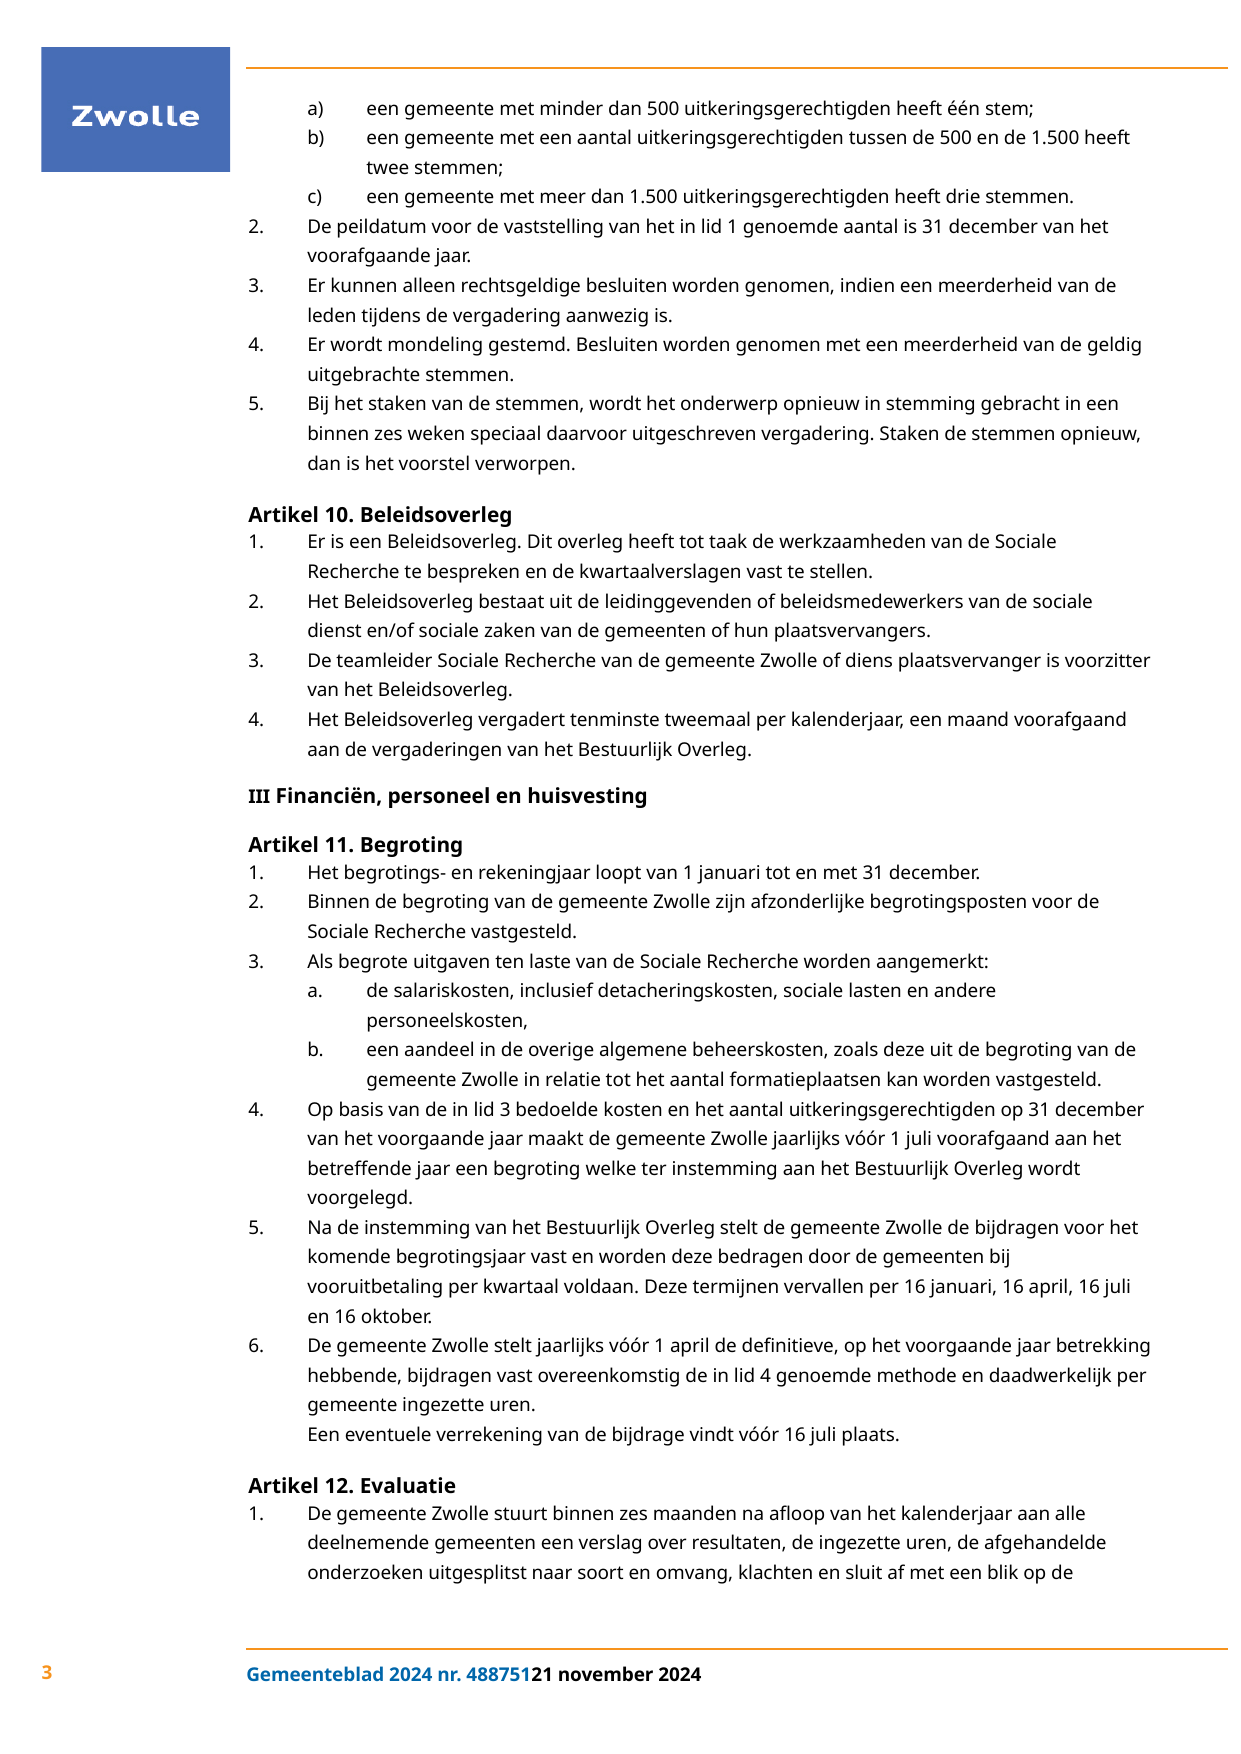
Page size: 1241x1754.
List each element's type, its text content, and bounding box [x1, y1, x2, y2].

list een gemeente met een aantal uitkeringsgerechtigden tussen de 500 en de 1.500 heeft twee stemmen; [307, 124, 1152, 180]
list Als begrote uitgaven ten laste van de Sociale Recherche worden aangemerkt: [248, 948, 1152, 973]
list De teamleider Sociale Recherche van de gemeente Zwolle of diens plaatsvervanger is voorzitter van het Beleidsoverleg. [248, 647, 1152, 702]
list Bij het staken van de stemmen, wordt het onderwerp opnieuw in stemming gebracht in een binnen zes weken speciaal daarvoor uitgeschreven vergadering. Staken de stemmen opnieuw, dan is het voorstel verworpen. [248, 391, 1152, 476]
list een aandeel in de overige algemene beheerskosten, zoals deze uit de begroting van de gemeente Zwolle in relatie tot het aantal formatieplaatsen kan worden vastgesteld. [307, 1037, 1152, 1092]
list Op basis van de in lid 3 bedoelde kosten en het aantal uitkeringsgerechtigden op 31 december van het voorgaande jaar maakt de gemeente Zwolle jaarlijks vóór 1 juli voorafgaand aan het betreffende jaar een begroting welke ter instemming aan het Bestuurlijk Overleg wordt voorgelegd. [248, 1096, 1152, 1210]
text Artikel 12. Evaluatie [248, 1472, 1152, 1500]
text III Financiën, personeel en huisvesting [248, 781, 1152, 810]
picture [41, 47, 231, 172]
list Na de instemming van het Bestuurlijk Overleg stelt de gemeente Zwolle de bijdragen voor het komende begrotingsjaar vast en worden deze bedragen door de gemeenten bij vooruitbetaling per kwartaal voldaan. Deze termijnen vervallen per 16 januari, 16 april, 16 juli en 16 oktober. [248, 1214, 1152, 1328]
list een gemeente met minder dan 500 uitkeringsgerechtigden heeft één stem; [307, 95, 1152, 121]
list Het Beleidsoverleg vergadert tenminste tweemaal per kalenderjaar, een maand voorafgaand aan de vergaderingen van het Bestuurlijk Overleg. [248, 706, 1152, 761]
list Er wordt mondeling gestemd. Besluiten worden genomen met een meerderheid van de geldig uitgebrachte stemmen. [248, 331, 1152, 387]
text Artikel 11. Begroting [248, 831, 1152, 859]
list De gemeente Zwolle stuurt binnen zes maanden na afloop van het kalenderjaar aan alle deelnemende gemeenten een verslag over resultaten, de ingezette uren, de afgehandelde onderzoeken uitgesplitst naar soort en omvang, klachten en sluit af met een blik op de [248, 1500, 1152, 1585]
list De gemeente Zwolle stelt jaarlijks vóór 1 april de definitieve, op het voorgaande jaar betrekking hebbende, bijdragen vast overeenkomstig de in lid 4 genoemde methode en daadwerkelijk per gemeente ingezette uren. [248, 1332, 1152, 1417]
list Het begrotings- en rekeningjaar loopt van 1 januari tot en met 31 december. [248, 859, 1152, 885]
list de salariskosten, inclusief detacheringskosten, sociale lasten en andere personeelskosten, [307, 977, 1152, 1033]
list Het Beleidsoverleg bestaat uit de leidinggevenden of beleidsmedewerkers van de sociale dienst en/of sociale zaken van de gemeenten of hun plaatsvervangers. [248, 588, 1152, 643]
list Binnen de begroting van de gemeente Zwolle zijn afzonderlijke begrotingsposten voor de Sociale Recherche vastgesteld. [248, 889, 1152, 944]
list Er is een Beleidsoverleg. Dit overleg heeft tot taak de werkzaamheden van de Sociale Recherche te bespreken en de kwartaalverslagen vast te stellen. [248, 529, 1152, 584]
list De peildatum voor de vaststelling van het in lid 1 genoemde aantal is 31 december van het voorafgaande jaar. [248, 213, 1152, 268]
list een gemeente met meer dan 1.500 uitkeringsgerechtigden heeft drie stemmen. [307, 183, 1152, 209]
list Een eventuele verrekening van de bijdrage vindt vóór 16 juli plaats. [248, 1421, 1152, 1447]
text Artikel 10. Beleidsoverleg [248, 500, 1152, 529]
list Er kunnen alleen rechtsgeldige besluiten worden genomen, indien een meerderheid van de leden tijdens de vergadering aanwezig is. [248, 272, 1152, 328]
